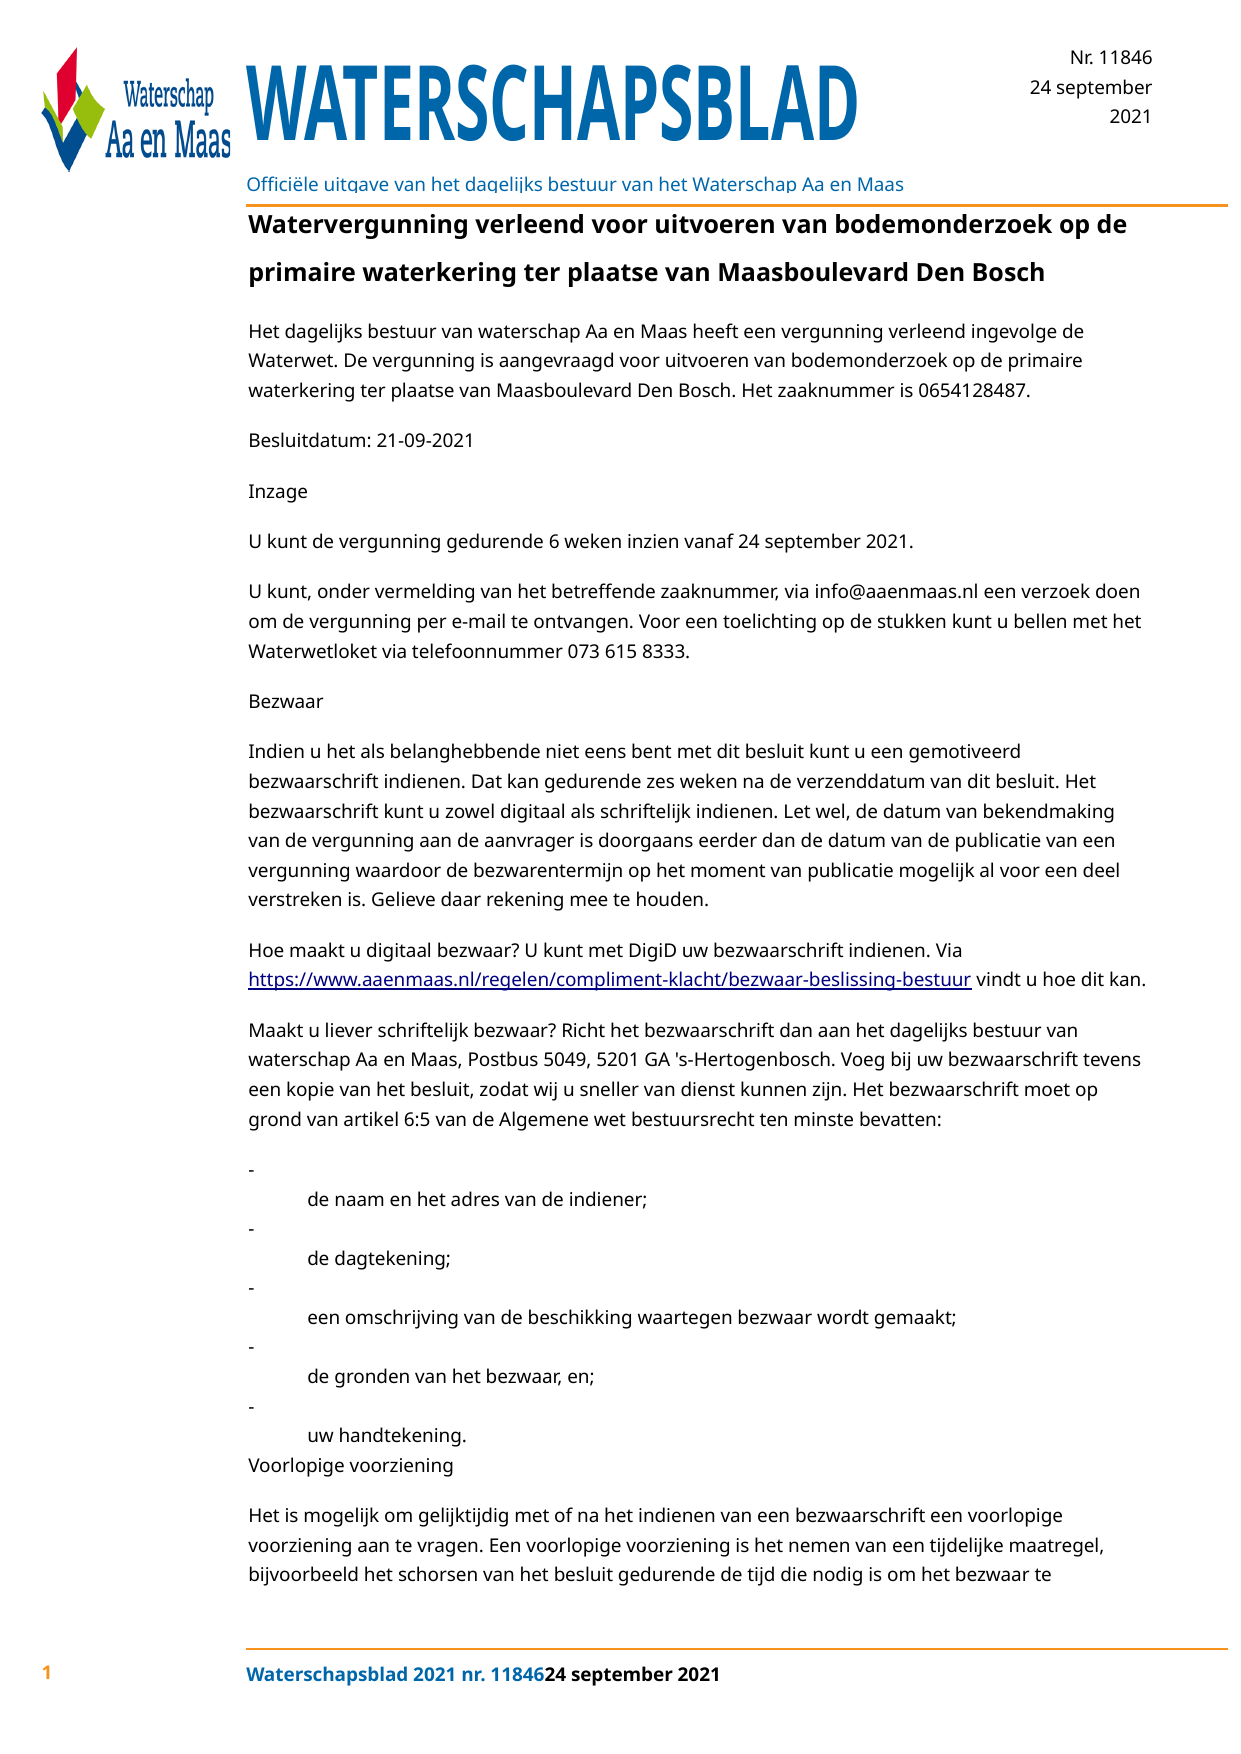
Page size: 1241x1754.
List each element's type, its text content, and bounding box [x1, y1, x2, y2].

text Het dagelijks bestuur van waterschap Aa en Maas heeft een vergunning verleend ingevolge de Waterwet. De vergunning is aangevraagd voor uitvoeren van bodemonderzoek op de primaire waterkering ter plaatse van Maasboulevard Den Bosch. Het zaaknummer is 0654128487. [248, 318, 1152, 403]
text Hoe maakt u digitaal bezwaar? U kunt met DigiD uw bezwaarschrift indienen. Via https://www.aaenmaas.nl/regelen/compliment-klacht/bezwaar-beslissing-bestuur vindt u hoe dit kan. [248, 937, 1152, 992]
text Het is mogelijk om gelijktijdig met of na het indienen van een bezwaarschrift een voorlopige voorziening aan te vragen. Een voorlopige voorziening is het nemen van een tijdelijke maatregel, bijvoorbeeld het schorsen van het besluit gedurende de tijd die nodig is om het bezwaar te [248, 1502, 1152, 1587]
text Bezwaar [248, 688, 1152, 714]
text Besluitdatum: 21-09-2021 [248, 427, 1152, 453]
text Inzage [248, 478, 1152, 504]
text Watervergunning verleend voor uitvoeren van bodemonderzoek op de primaire waterkering ter plaatse van Maasboulevard Den Bosch [248, 207, 1152, 288]
picture [41, 47, 231, 172]
text Voorlopige voorziening [248, 1452, 1152, 1478]
text Indien u het als belanghebbende niet eens bent met dit besluit kunt u een gemotiveerd bezwaarschrift indienen. Dat kan gedurende zes weken na de verzenddatum van dit besluit. Het bezwaarschrift kunt u zowel digitaal als schriftelijk indienen. Let wel, de datum van bekendmaking van de vergunning aan de aanvrager is doorgaans eerder dan de datum van de publicatie van een vergunning waardoor de bezwarentermijn op het moment van publicatie mogelijk al voor een deel verstreken is. Gelieve daar rekening mee te houden. [248, 739, 1152, 912]
text U kunt, onder vermelding van het betreffende zaaknummer, via info@aaenmaas.nl een verzoek doen om de vergunning per e-mail te ontvangen. Voor een toelichting op de stukken kunt u bellen met het Waterwetloket via telefoonnummer 073 615 8333. [248, 579, 1152, 664]
list de naam en het adres van de indiener; [248, 1186, 1152, 1212]
text U kunt de vergunning gedurende 6 weken inzien vanaf 24 september 2021. [248, 528, 1152, 554]
list de gronden van het bezwaar, en; [248, 1363, 1152, 1389]
text Maakt u liever schriftelijk bezwaar? Richt het bezwaarschrift dan aan het dagelijks bestuur van waterschap Aa en Maas, Postbus 5049, 5201 GA 's-Hertogenbosch. Voeg bij uw bezwaarschrift tevens een kopie van het besluit, zodat wij u sneller van dienst kunnen zijn. Het bezwaarschrift moet op grond van artikel 6:5 van de Algemene wet bestuursrecht ten minste bevatten: [248, 1017, 1152, 1132]
list een omschrijving van de beschikking waartegen bezwaar wordt gemaakt; [248, 1304, 1152, 1330]
list uw handtekening. [248, 1422, 1152, 1448]
list de dagtekening; [248, 1245, 1152, 1271]
